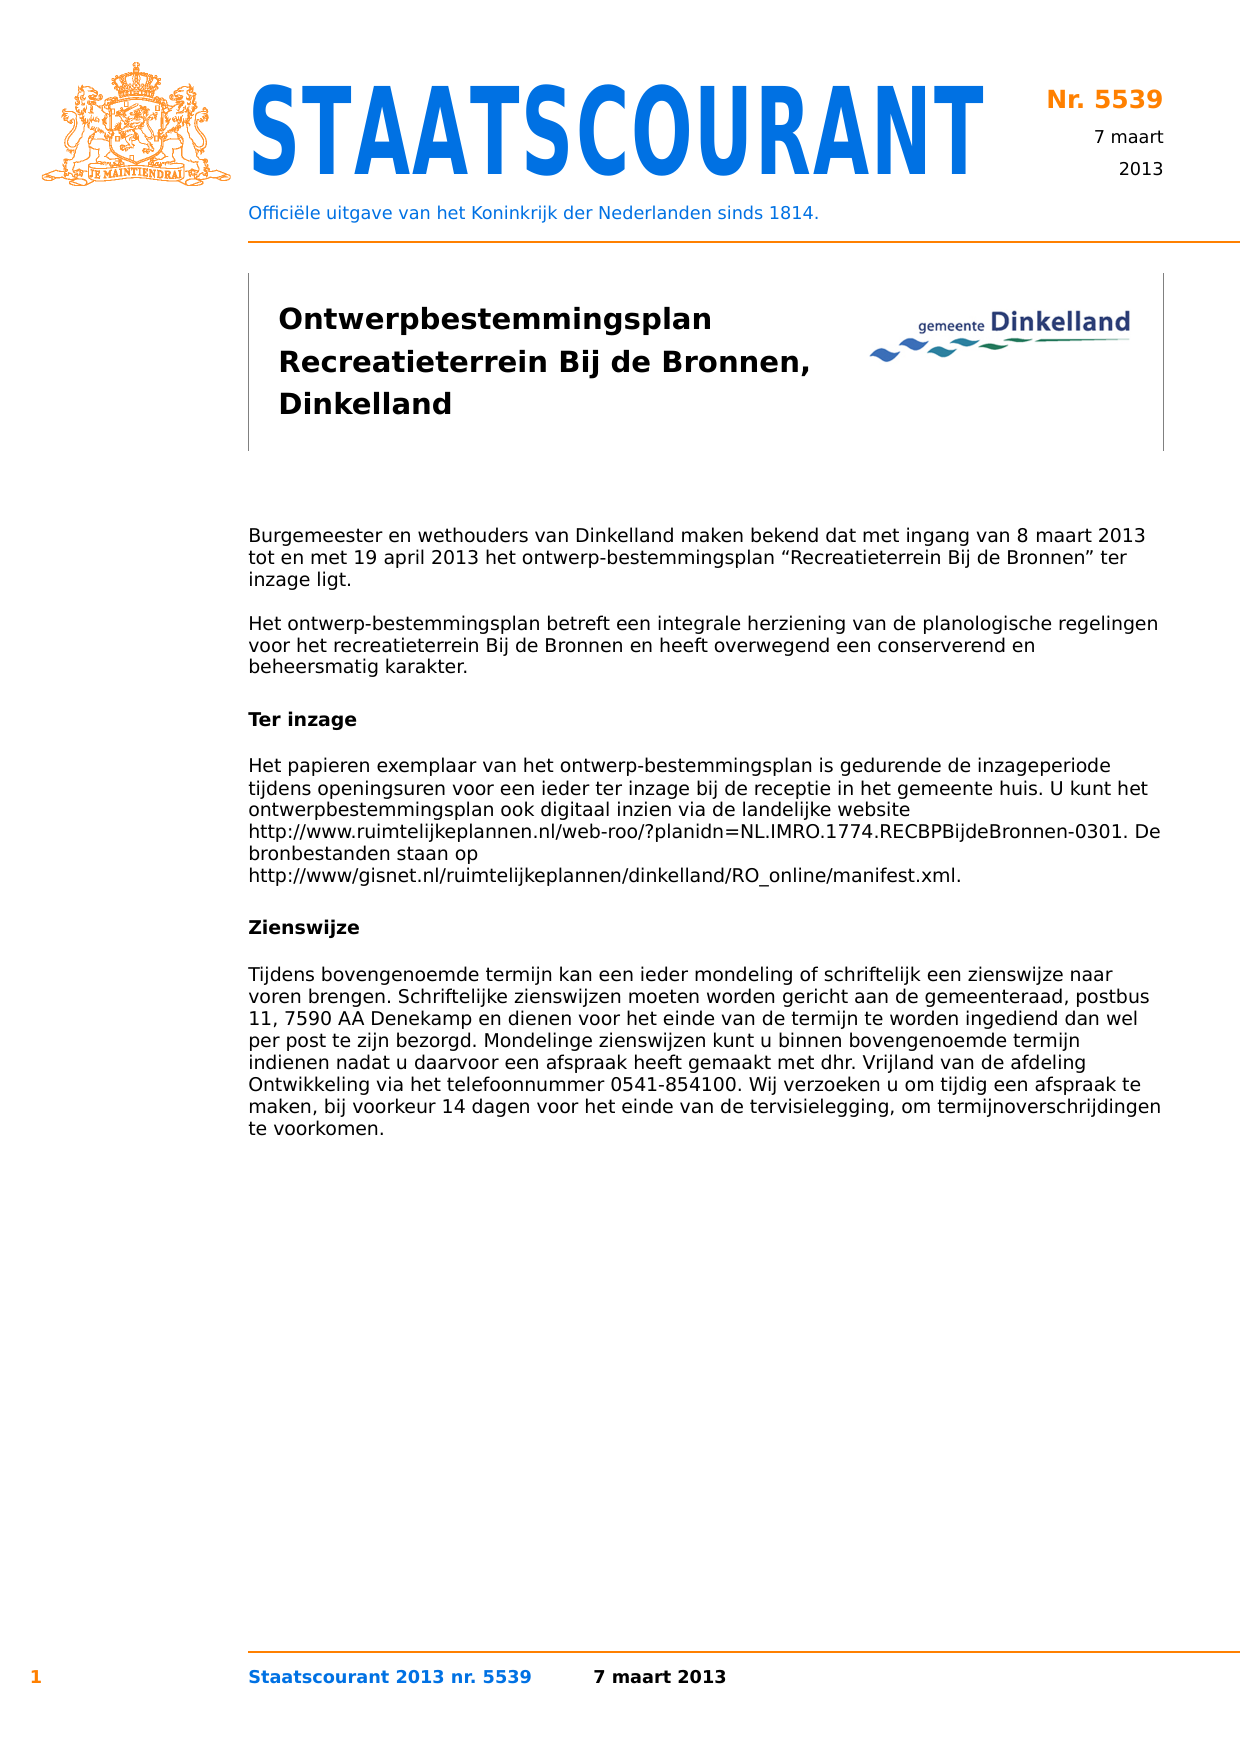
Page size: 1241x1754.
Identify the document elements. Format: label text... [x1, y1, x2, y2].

text Burgemeester en wethouders van Dinkelland maken bekend dat met ingang van 8 maart 2013 tot en met 19 april 2013 het ontwerp-bestemmingsplan “Recreatieterrein Bij de Bronnen” ter inzage ligt. [248, 525, 1163, 591]
subtitle Ter inzage [248, 708, 1163, 730]
table_header [25, 62, 248, 241]
subtitle Zienswijze [248, 917, 1163, 939]
text Het papieren exemplaar van het ontwerp-bestemmingsplan is gedurende de inzageperiode tijdens openingsuren voor een ieder ter inzage bij de receptie in het gemeente huis. U kunt het ontwerpbestemmingsplan ook digitaal inzien via de landelijke website http://www.ruimtelijkeplannen.nl/web-roo/?planidn=NL.IMRO.1774.RECBPBijdeBronnen-0301. De bronbestanden staan op http://www/gisnet.nl/ruimtelijkeplannen/dinkelland/RO_online/manifest.xml. [248, 755, 1163, 887]
picture [867, 302, 1134, 368]
table_cell 7 maart [998, 121, 1240, 153]
table_header STAATSCOURANT [248, 62, 998, 203]
text Het ontwerp-bestemmingsplan betreft een integrale herziening van de planologische regelingen voor het recreatieterrein Bij de Bronnen en heeft overwegend een conserverend en beheersmatig karakter. [248, 612, 1163, 678]
table_cell Officiële uitgave van het Koninkrijk der Nederlanden sinds 1814. [248, 203, 1240, 241]
text Tijdens bovengenoemde termijn kan een ieder mondeling of schriftelijk een zienswijze naar voren brengen. Schriftelijke zienswijzen moeten worden gericht aan de gemeenteraad, postbus 11, 7590 AA Denekamp en dienen voor het einde van de termijn te worden ingediend dan wel per post te zijn bezorgd. Mondelinge zienswijzen kunt u binnen bovengenoemde termijn indienen nadat u daarvoor een afspraak heeft gemaakt met dhr. Vrijland van de afdeling Ontwikkeling via het telefoonnummer 0541-854100. Wij verzoeken u om tijdig een afspraak te maken, bij voorkeur 14 dagen voor het einde van de tervisielegging, om termijnoverschrijdingen te voorkomen. [248, 964, 1163, 1140]
subtitle Ontwerpbestemmingsplan Recreatieterrein Bij de Bronnen, Dinkelland [249, 273, 1163, 451]
table_header Nr. 5539 [998, 62, 1240, 121]
table_cell 2013 [998, 153, 1240, 203]
picture [41, 62, 231, 186]
